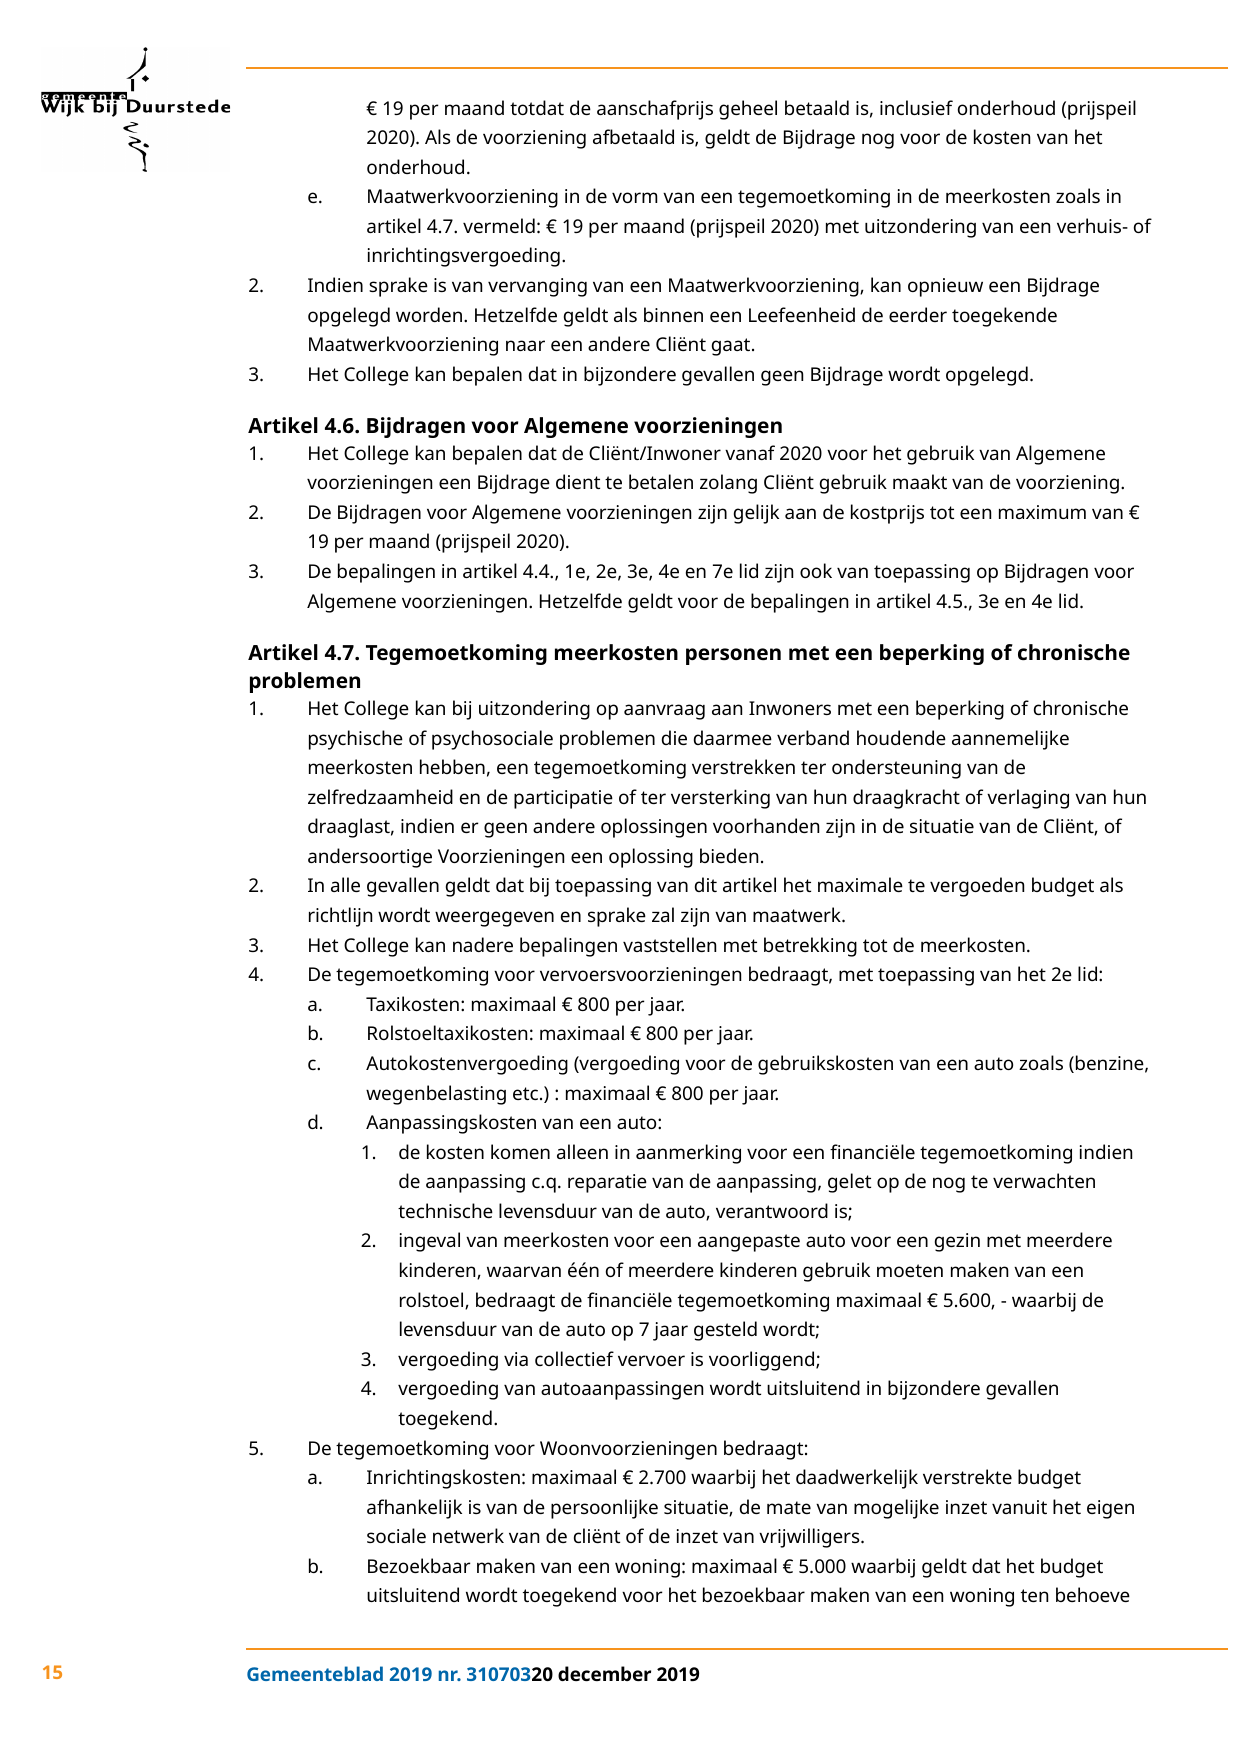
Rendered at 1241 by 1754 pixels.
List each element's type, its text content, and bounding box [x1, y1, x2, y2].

text Artikel 4.6. Bijdragen voor Algemene voorzieningen [248, 411, 1152, 440]
list Het College kan nadere bepalingen vaststellen met betrekking tot de meerkosten. [248, 932, 1152, 957]
list Het College kan bij uitzondering op aanvraag aan Inwoners met een beperking of chronische psychische of psychosociale problemen die daarmee verband houdende aannemelijke meerkosten hebben, een tegemoetkoming verstrekken ter ondersteuning van de zelfredzaamheid en de participatie of ter versterking van hun draagkracht of verlaging van hun draaglast, indien er geen andere oplossingen voorhanden zijn in de situatie van de Cliënt, of andersoortige Voorzieningen een oplossing bieden. [248, 695, 1152, 869]
list De bepalingen in artikel 4.4., 1e, 2e, 3e, 4e en 7e lid zijn ook van toepassing op Bijdragen voor Algemene voorzieningen. Hetzelfde geldt voor de bepalingen in artikel 4.5., 3e en 4e lid. [248, 558, 1152, 613]
list Taxikosten: maximaal € 800 per jaar. [307, 991, 1152, 1017]
list vergoeding via collectief vervoer is voorliggend; [361, 1346, 1152, 1372]
list Maatwerkvoorziening in de vorm van een tegemoetkoming in de meerkosten zoals in artikel 4.7. vermeld: € 19 per maand (prijspeil 2020) met uitzondering van een verhuis- of inrichtingsvergoeding. [307, 183, 1152, 268]
list ingeval van meerkosten voor een aangepaste auto voor een gezin met meerdere kinderen, waarvan één of meerdere kinderen gebruik moeten maken van een rolstoel, bedraagt de financiële tegemoetkoming maximaal € 5.600, - waarbij de levensduur van de auto op 7 jaar gesteld wordt; [361, 1228, 1152, 1342]
list Rolstoeltaxikosten: maximaal € 800 per jaar. [307, 1021, 1152, 1046]
list Het College kan bepalen dat de Cliënt/Inwoner vanaf 2020 voor het gebruik van Algemene voorzieningen een Bijdrage dient te betalen zolang Cliënt gebruik maakt van de voorziening. [248, 440, 1152, 495]
list Aanpassingskosten van een auto: [307, 1109, 1152, 1135]
list Inrichtingskosten: maximaal € 2.700 waarbij het daadwerkelijk verstrekte budget afhankelijk is van de persoonlijke situatie, de mate van mogelijke inzet vanuit het eigen sociale netwerk van de cliënt of de inzet van vrijwilligers. [307, 1464, 1152, 1549]
list De tegemoetkoming voor Woonvoorzieningen bedraagt: [248, 1435, 1152, 1460]
text Artikel 4.7. Tegemoetkoming meerkosten personen met een beperking of chronische problemen [248, 638, 1152, 695]
list Indien sprake is van vervanging van een Maatwerkvoorziening, kan opnieuw een Bijdrage opgelegd worden. Hetzelfde geldt als binnen een Leefeenheid de eerder toegekende Maatwerkvoorziening naar een andere Cliënt gaat. [248, 272, 1152, 357]
list Bezoekbaar maken van een woning: maximaal € 5.000 waarbij geldt dat het budget uitsluitend wordt toegekend voor het bezoekbaar maken van een woning ten behoeve [307, 1553, 1152, 1608]
list de kosten komen alleen in aanmerking voor een financiële tegemoetkoming indien de aanpassing c.q. reparatie van de aanpassing, gelet op de nog te verwachten technische levensduur van de auto, verantwoord is; [361, 1139, 1152, 1224]
list De Bijdragen voor Algemene voorzieningen zijn gelijk aan de kostprijs tot een maximum van € 19 per maand (prijspeil 2020). [248, 499, 1152, 554]
list € 19 per maand totdat de aanschafprijs geheel betaald is, inclusief onderhoud (prijspeil 2020). Als de voorziening afbetaald is, geldt de Bijdrage nog voor de kosten van het onderhoud. [307, 95, 1152, 180]
picture [41, 47, 231, 172]
list Autokostenvergoeding (vergoeding voor de gebruikskosten van een auto zoals (benzine, wegenbelasting etc.) : maximaal € 800 per jaar. [307, 1050, 1152, 1105]
list vergoeding van autoaanpassingen wordt uitsluitend in bijzondere gevallen toegekend. [361, 1376, 1152, 1431]
list In alle gevallen geldt dat bij toepassing van dit artikel het maximale te vergoeden budget als richtlijn wordt weergegeven en sprake zal zijn van maatwerk. [248, 873, 1152, 928]
list Het College kan bepalen dat in bijzondere gevallen geen Bijdrage wordt opgelegd. [248, 361, 1152, 387]
list De tegemoetkoming voor vervoersvoorzieningen bedraagt, met toepassing van het 2e lid: [248, 961, 1152, 987]
